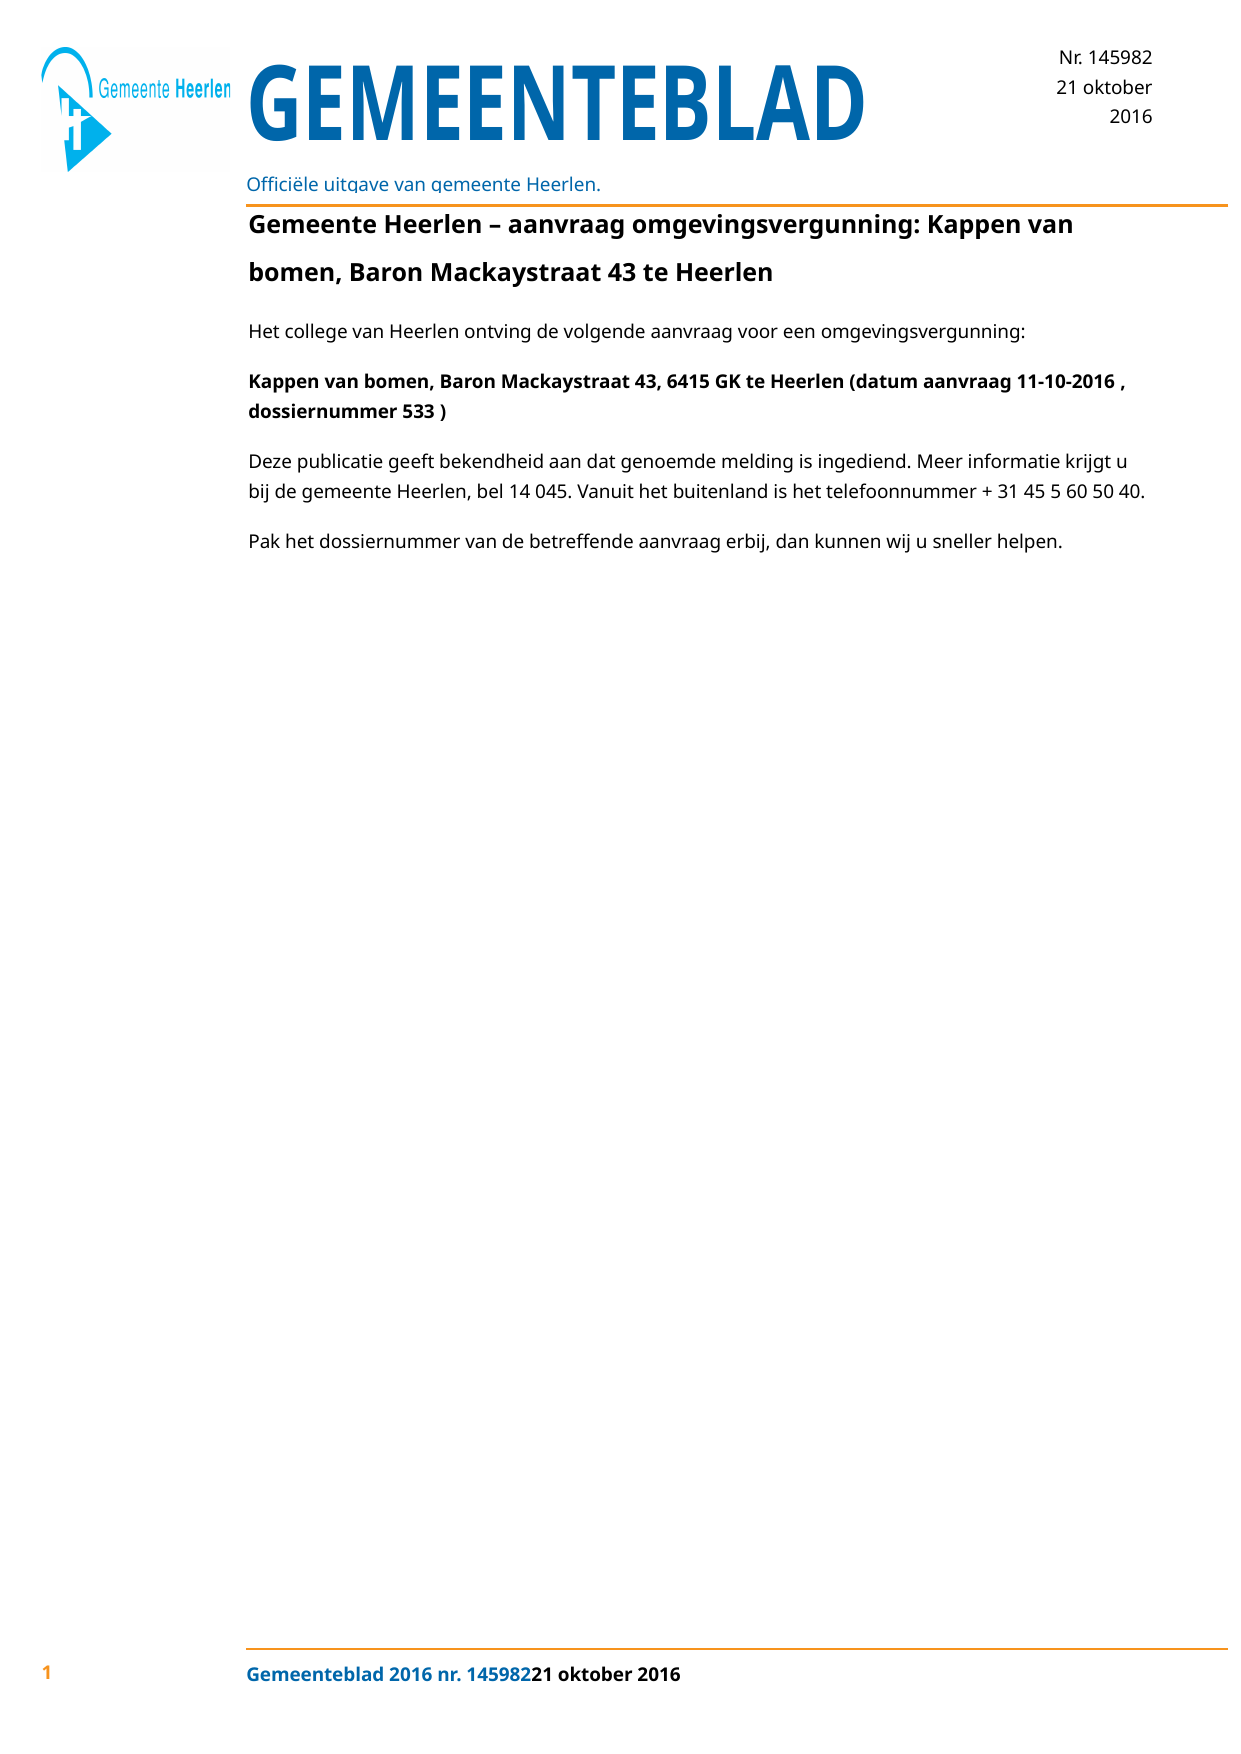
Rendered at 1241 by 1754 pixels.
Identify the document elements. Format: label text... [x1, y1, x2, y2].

picture [41, 47, 231, 172]
text Pak het dossiernummer van de betreffende aanvraag erbij, dan kunnen wij u sneller helpen. [248, 528, 1152, 554]
text Deze publicatie geeft bekendheid aan dat genoemde melding is ingediend. Meer informatie krijgt u bij de gemeente Heerlen, bel 14 045. Vanuit het buitenland is het telefoonnummer + 31 45 5 60 50 40. [248, 448, 1152, 504]
text Het college van Heerlen ontving de volgende aanvraag voor een omgevingsvergunning: [248, 318, 1152, 344]
picture [41, 47, 58, 70]
text Kappen van bomen, Baron Mackaystraat 43, 6415 GK te Heerlen (datum aanvraag 11-10-2016 , dossiernummer 533 ) [248, 368, 1152, 424]
text Gemeente Heerlen – aanvraag omgevingsvergunning: Kappen van bomen, Baron Mackaystraat 43 te Heerlen [248, 207, 1152, 288]
